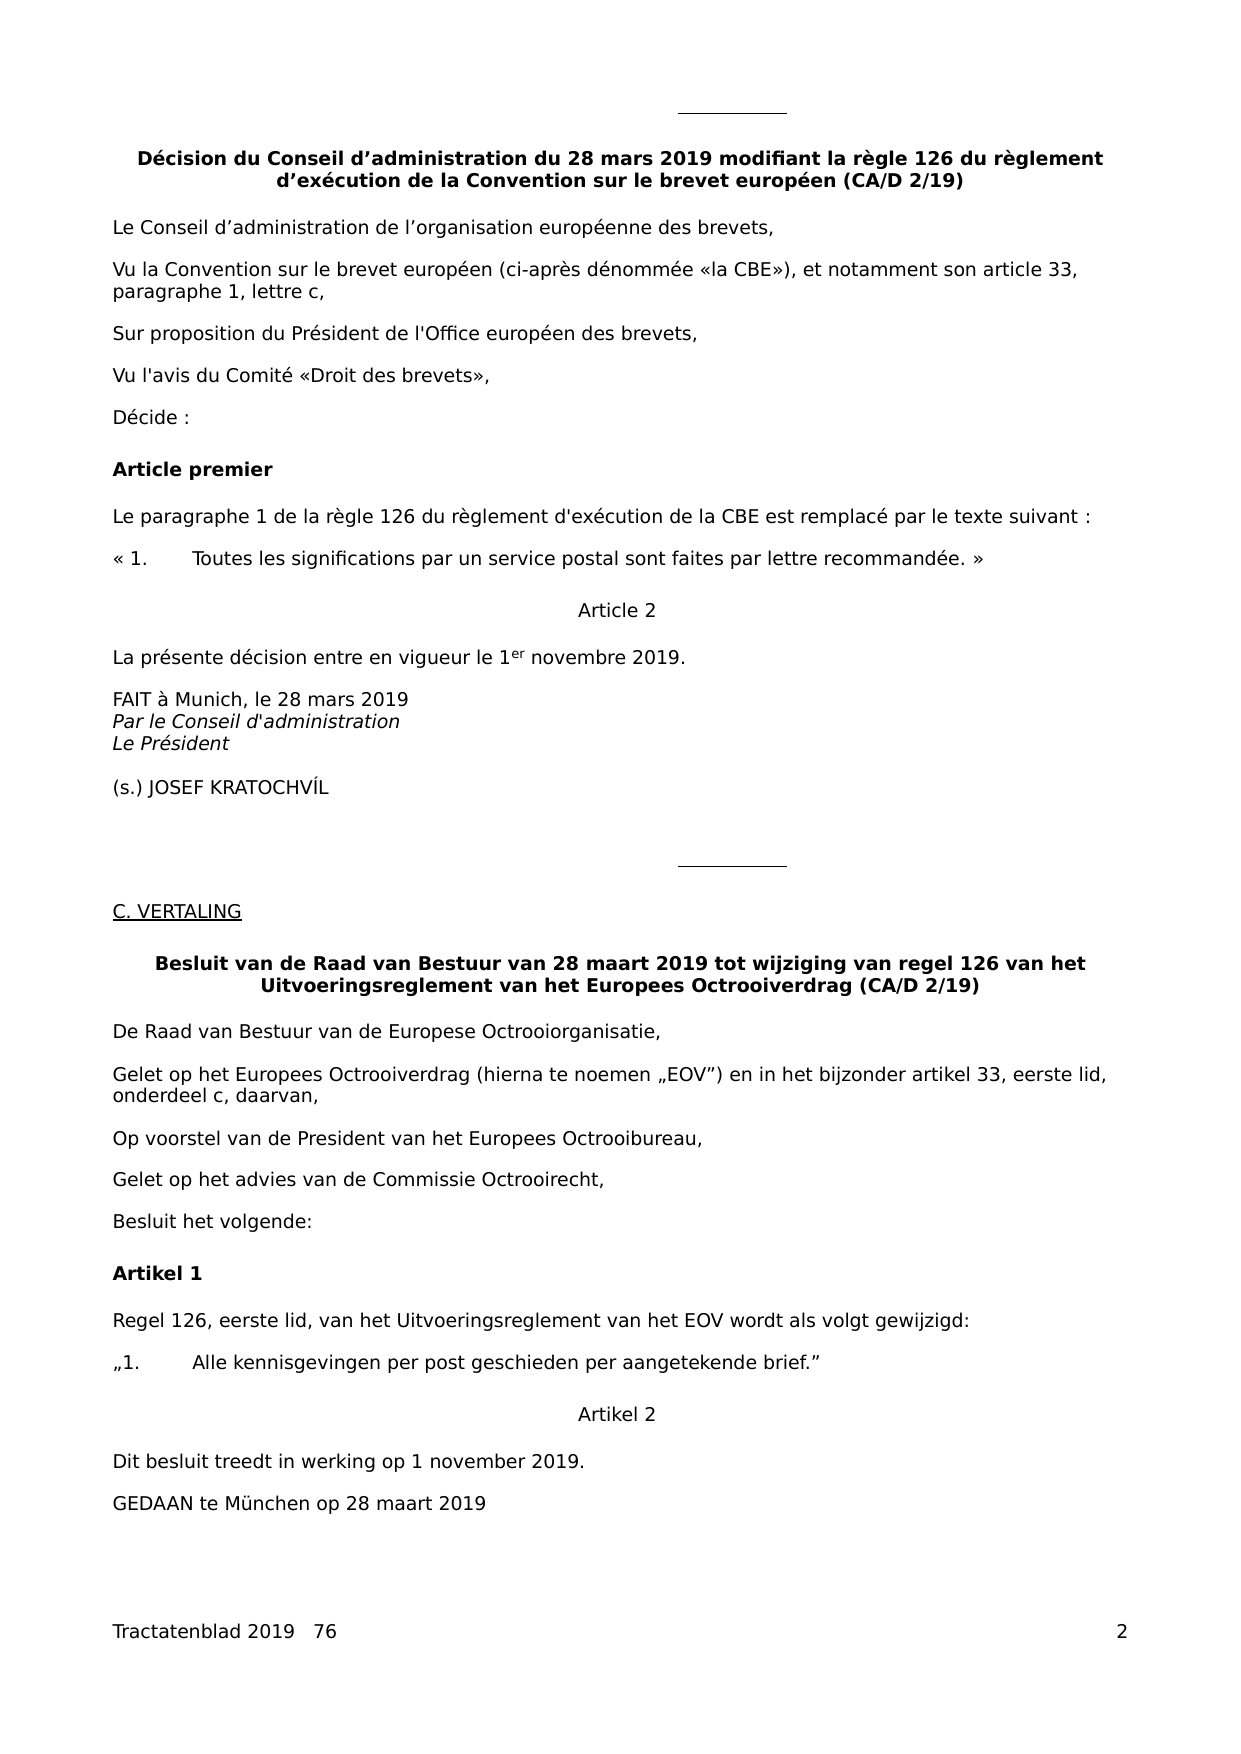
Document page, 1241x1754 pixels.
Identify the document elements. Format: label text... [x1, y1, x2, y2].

subtitle Décision du Conseil d’administration du 28 mars 2019 modifiant la règle 126 du règlement d’exécution de la Convention sur le brevet européen (CA/D 2/19) [112, 148, 1128, 192]
text Le Conseil d’administration de l’organisation européenne des brevets, [112, 217, 1128, 239]
text GEDAAN te München op 28 maart 2019 [112, 1493, 1128, 1515]
text Gelet op het Europees Octrooiverdrag (hierna te noemen „EOV”) en in het bijzonder artikel 33, eerste lid, onderdeel c, daarvan, [112, 1063, 1128, 1107]
text Vu l'avis du Comité «Droit des brevets», [112, 365, 1128, 387]
subtitle Article premier [112, 459, 1128, 481]
subtitle Besluit van de Raad van Bestuur van 28 maart 2019 tot wijziging van regel 126 van het Uitvoeringsreglement van het Europees Octrooiverdrag (CA/D 2/19) [112, 952, 1128, 996]
text Gelet op het advies van de Commissie Octrooirecht, [112, 1169, 1128, 1191]
text De Raad van Bestuur van de Europese Octrooiorganisatie, [112, 1021, 1128, 1043]
subtitle Artikel 2 [112, 1404, 1128, 1426]
text Le paragraphe 1 de la règle 126 du règlement d'exécution de la CBE est remplacé par le texte suivant : [112, 506, 1128, 528]
subtitle C. VERTALING [112, 901, 1128, 922]
text Dit besluit treedt in werking op 1 november 2019. [112, 1451, 1128, 1473]
text Vu la Convention sur le brevet européen (ci-après dénommée «la CBE»), et notamment son article 33, paragraphe 1, lettre c, [112, 259, 1128, 303]
text « 1. Toutes les significations par un service postal sont faites par lettre recommandée. » [112, 548, 1128, 570]
text Sur proposition du Président de l'Office européen des brevets, [112, 323, 1128, 345]
subtitle Article 2 [112, 600, 1128, 622]
text „1. Alle kennisgevingen per post geschieden per aangetekende brief.” [112, 1352, 1128, 1374]
text Op voorstel van de President van het Europees Octrooibureau, [112, 1127, 1128, 1149]
text Décide : [112, 407, 1128, 429]
text Besluit het volgende: [112, 1211, 1128, 1233]
text Par le Conseil d'administration Le Président (s.) JOSEF KRATOCHVÍL [112, 711, 1128, 798]
text La présente décision entre en vigueur le 1er novembre 2019. [112, 647, 1128, 669]
subtitle Artikel 1 [112, 1263, 1128, 1285]
text FAIT à Munich, le 28 mars 2019 [112, 689, 1128, 711]
text Regel 126, eerste lid, van het Uitvoeringsreglement van het EOV wordt als volgt gewijzigd: [112, 1310, 1128, 1332]
